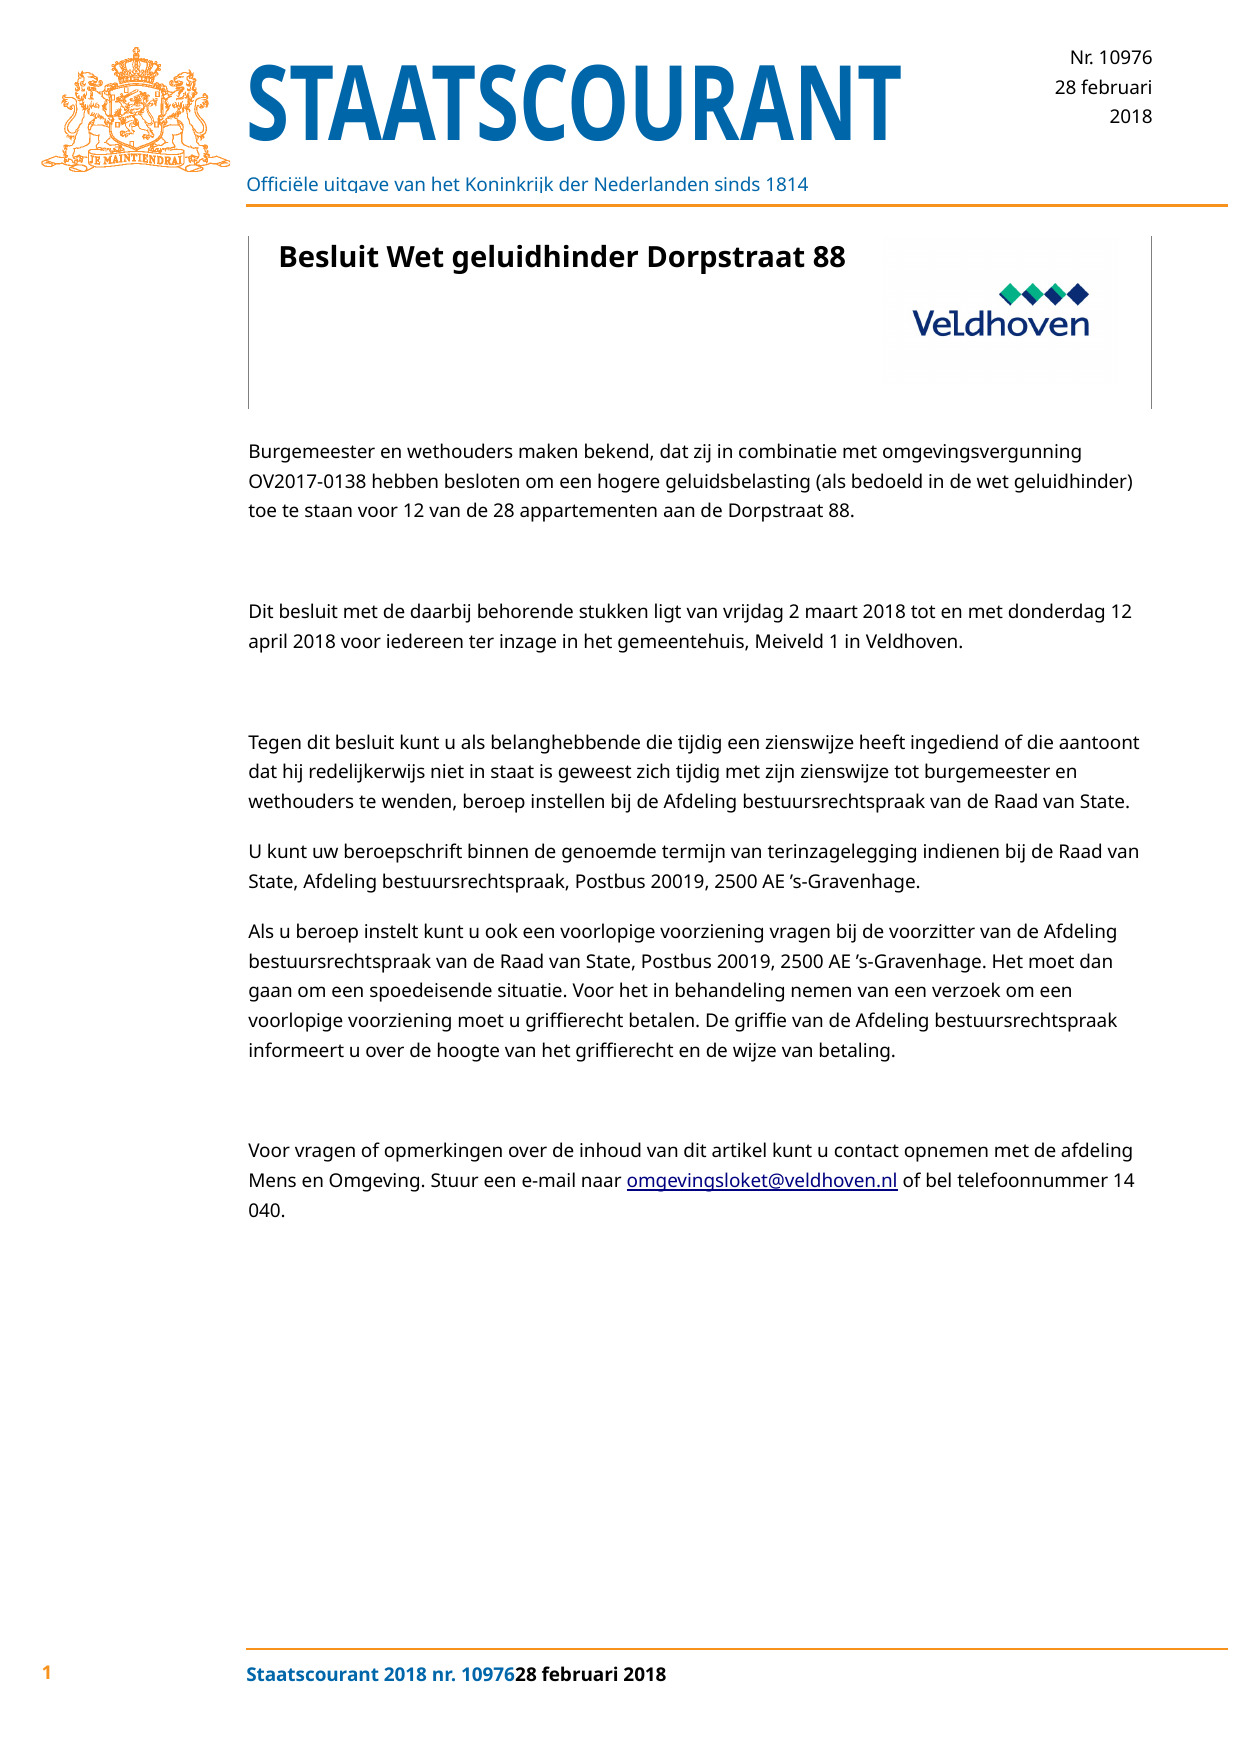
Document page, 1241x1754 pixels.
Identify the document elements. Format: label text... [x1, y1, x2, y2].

text Voor vragen of opmerkingen over de inhoud van dit artikel kunt u contact opnemen met de afdeling Mens en Omgeving. Stuur een e-mail naar omgevingsloket@veldhoven.nl of bel telefoonnummer 14 040. [248, 1138, 1152, 1223]
text Dit besluit met de daarbij behorende stukken ligt van vrijdag 2 maart 2018 tot en met donderdag 12 april 2018 voor iedereen ter inzage in het gemeentehuis, Meiveld 1 in Veldhoven. [248, 598, 1152, 654]
text Burgemeester en wethouders maken bekend, dat zij in combinatie met omgevingsvergunning OV2017-0138 hebben besloten om een hogere geluidsbelasting (als bedoeld in de wet geluidhinder) toe te staan voor 12 van de 28 appartementen aan de Dorpstraat 88. [248, 438, 1152, 523]
table_header Besluit Wet geluidhinder Dorpstraat 88 [249, 236, 850, 409]
picture [41, 47, 231, 172]
text Als u beroep instelt kunt u ook een voorlopige voorziening vragen bij de voorzitter van de Afdeling bestuursrechtspraak van de Raad van State, Postbus 20019, 2500 AE ’s-Gravenhage. Het moet dan gaan om een spoedeisende situatie. Voor het in behandeling nemen van een verzoek om een voorlopige voorziening moet u griffierecht betalen. De griffie van de Afdeling bestuursrechtspraak informeert u over de hoogte van het griffierecht en de wijze van betaling. [248, 918, 1152, 1063]
text U kunt uw beroepschrift binnen de genoemde termijn van terinzagelegging indienen bij de Raad van State, Afdeling bestuursrechtspraak, Postbus 20019, 2500 AE ’s-Gravenhage. [248, 838, 1152, 894]
text Tegen dit besluit kunt u als belanghebbende die tijdig een zienswijze heeft ingediend of die aantoont dat hij redelijkerwijs niet in staat is geweest zich tijdig met zijn zienswijze tot burgemeester en wethouders te wenden, beroep instellen bij de Afdeling bestuursrechtspraak van de Raad van State. [248, 729, 1152, 814]
picture [882, 236, 1119, 384]
table_header [850, 236, 1151, 409]
